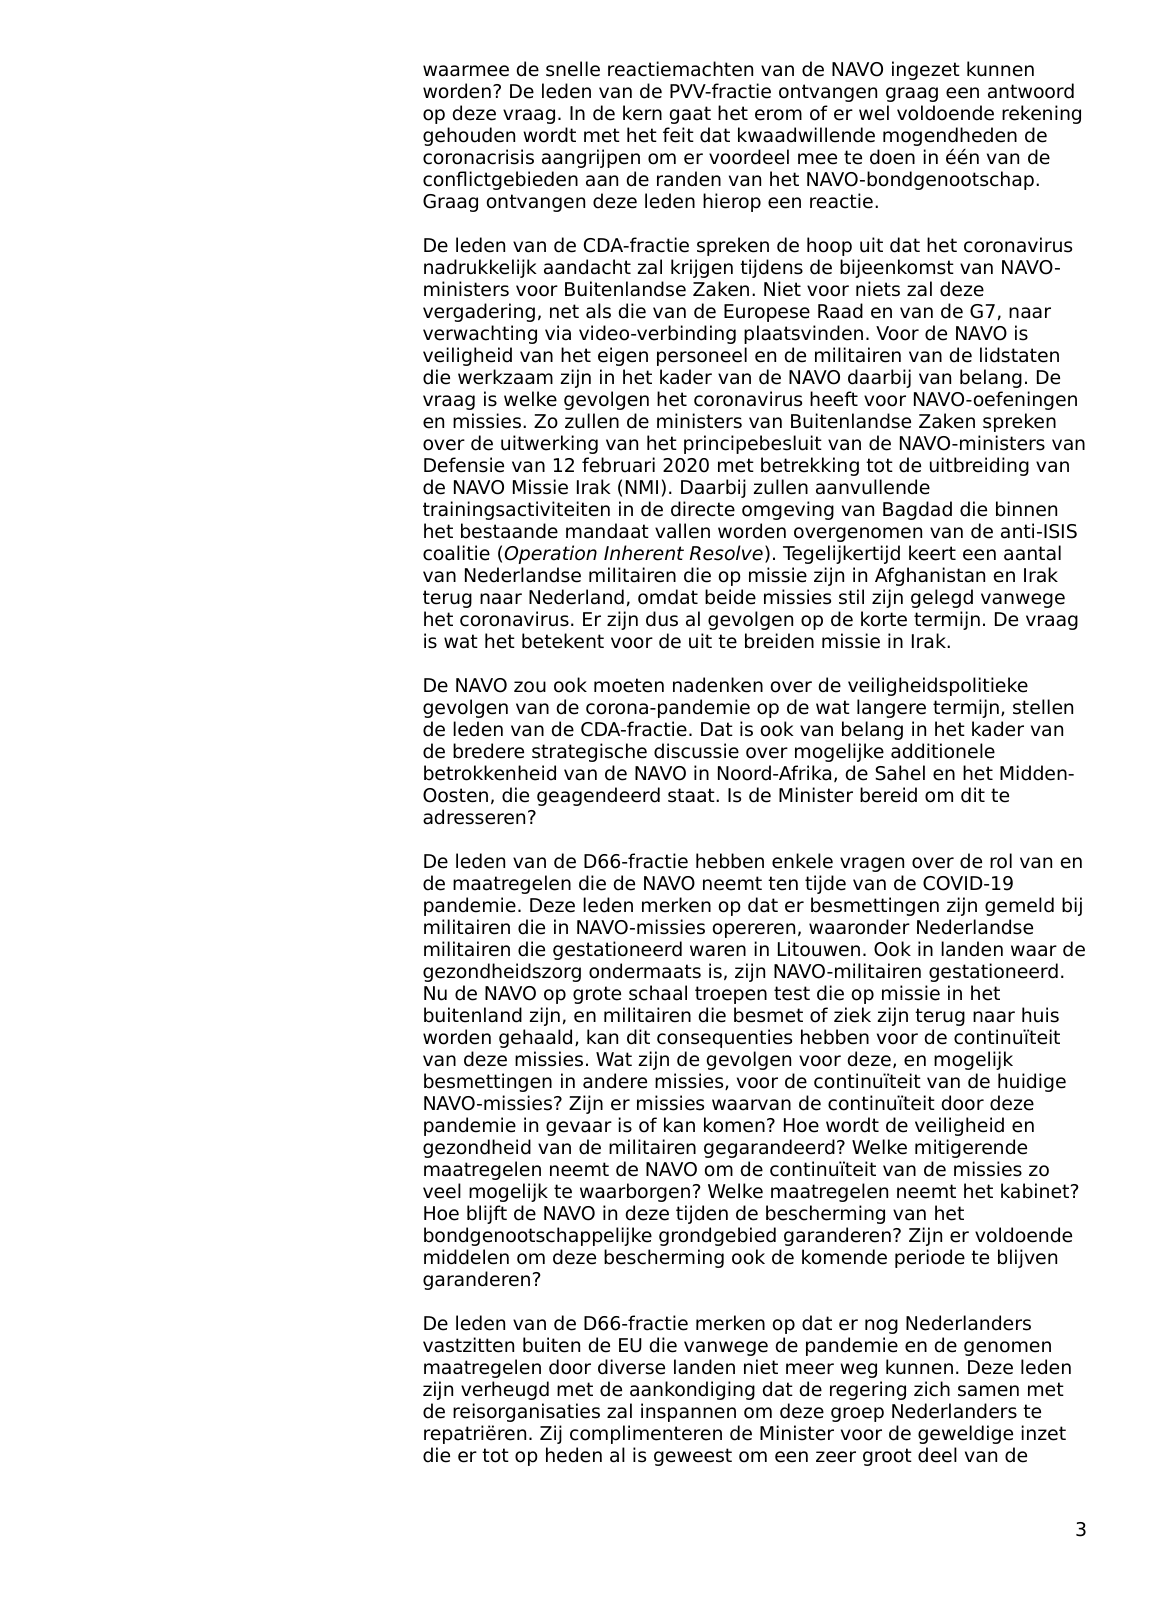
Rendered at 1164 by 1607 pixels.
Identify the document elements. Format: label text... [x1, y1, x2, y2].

text De NAVO zou ook moeten nadenken over de veiligheidspolitieke gevolgen van de corona-pandemie op de wat langere termijn, stellen de leden van de CDA-fractie. Dat is ook van belang in het kader van de bredere strategische discussie over mogelijke additionele betrokkenheid van de NAVO in Noord-Afrika, de Sahel en het Midden-Oosten, die geagendeerd staat. Is de Minister bereid om dit te adresseren? [422, 675, 1087, 829]
text waarmee de snelle reactiemachten van de NAVO ingezet kunnen worden? De leden van de PVV-fractie ontvangen graag een antwoord op deze vraag. In de kern gaat het erom of er wel voldoende rekening gehouden wordt met het feit dat kwaadwillende mogendheden de coronacrisis aangrijpen om er voordeel mee te doen in één van de conflictgebieden aan de randen van het NAVO-bondgenootschap. Graag ontvangen deze leden hierop een reactie. [422, 59, 1087, 213]
text De leden van de D66-fractie merken op dat er nog Nederlanders vastzitten buiten de EU die vanwege de pandemie en de genomen maatregelen door diverse landen niet meer weg kunnen. Deze leden zijn verheugd met de aankondiging dat de regering zich samen met de reisorganisaties zal inspannen om deze groep Nederlanders te repatriëren. Zij complimenteren de Minister voor de geweldige inzet die er tot op heden al is geweest om een zeer groot deel van de [422, 1313, 1087, 1467]
text De leden van de CDA-fractie spreken de hoop uit dat het coronavirus nadrukkelijk aandacht zal krijgen tijdens de bijeenkomst van NAVO-ministers voor Buitenlandse Zaken. Niet voor niets zal deze vergadering, net als die van de Europese Raad en van de G7, naar verwachting via video-verbinding plaatsvinden. Voor de NAVO is veiligheid van het eigen personeel en de militairen van de lidstaten die werkzaam zijn in het kader van de NAVO daarbij van belang. De vraag is welke gevolgen het coronavirus heeft voor NAVO-oefeningen en missies. Zo zullen de ministers van Buitenlandse Zaken spreken over de uitwerking van het principebesluit van de NAVO-ministers van Defensie van 12 februari 2020 met betrekking tot de uitbreiding van de NAVO Missie Irak (NMI). Daarbij zullen aanvullende trainingsactiviteiten in de directe omgeving van Bagdad die binnen het bestaande mandaat vallen worden overgenomen van de anti-ISIS coalitie (Operation Inherent Resolve). Tegelijkertijd keert een aantal van Nederlandse militairen die op missie zijn in Afghanistan en Irak terug naar Nederland, omdat beide missies stil zijn gelegd vanwege het coronavirus. Er zijn dus al gevolgen op de korte termijn. De vraag is wat het betekent voor de uit te breiden missie in Irak. [422, 235, 1087, 653]
text De leden van de D66-fractie hebben enkele vragen over de rol van en de maatregelen die de NAVO neemt ten tijde van de COVID-19 pandemie. Deze leden merken op dat er besmettingen zijn gemeld bij militairen die in NAVO-missies opereren, waaronder Nederlandse militairen die gestationeerd waren in Litouwen. Ook in landen waar de gezondheidszorg ondermaats is, zijn NAVO-militairen gestationeerd. Nu de NAVO op grote schaal troepen test die op missie in het buitenland zijn, en militairen die besmet of ziek zijn terug naar huis worden gehaald, kan dit consequenties hebben voor de continuïteit van deze missies. Wat zijn de gevolgen voor deze, en mogelijk besmettingen in andere missies, voor de continuïteit van de huidige NAVO-missies? Zijn er missies waarvan de continuïteit door deze pandemie in gevaar is of kan komen? Hoe wordt de veiligheid en gezondheid van de militairen gegarandeerd? Welke mitigerende maatregelen neemt de NAVO om de continuïteit van de missies zo veel mogelijk te waarborgen? Welke maatregelen neemt het kabinet? Hoe blijft de NAVO in deze tijden de bescherming van het bondgenootschappelijke grondgebied garanderen? Zijn er voldoende middelen om deze bescherming ook de komende periode te blijven garanderen? [422, 851, 1087, 1291]
